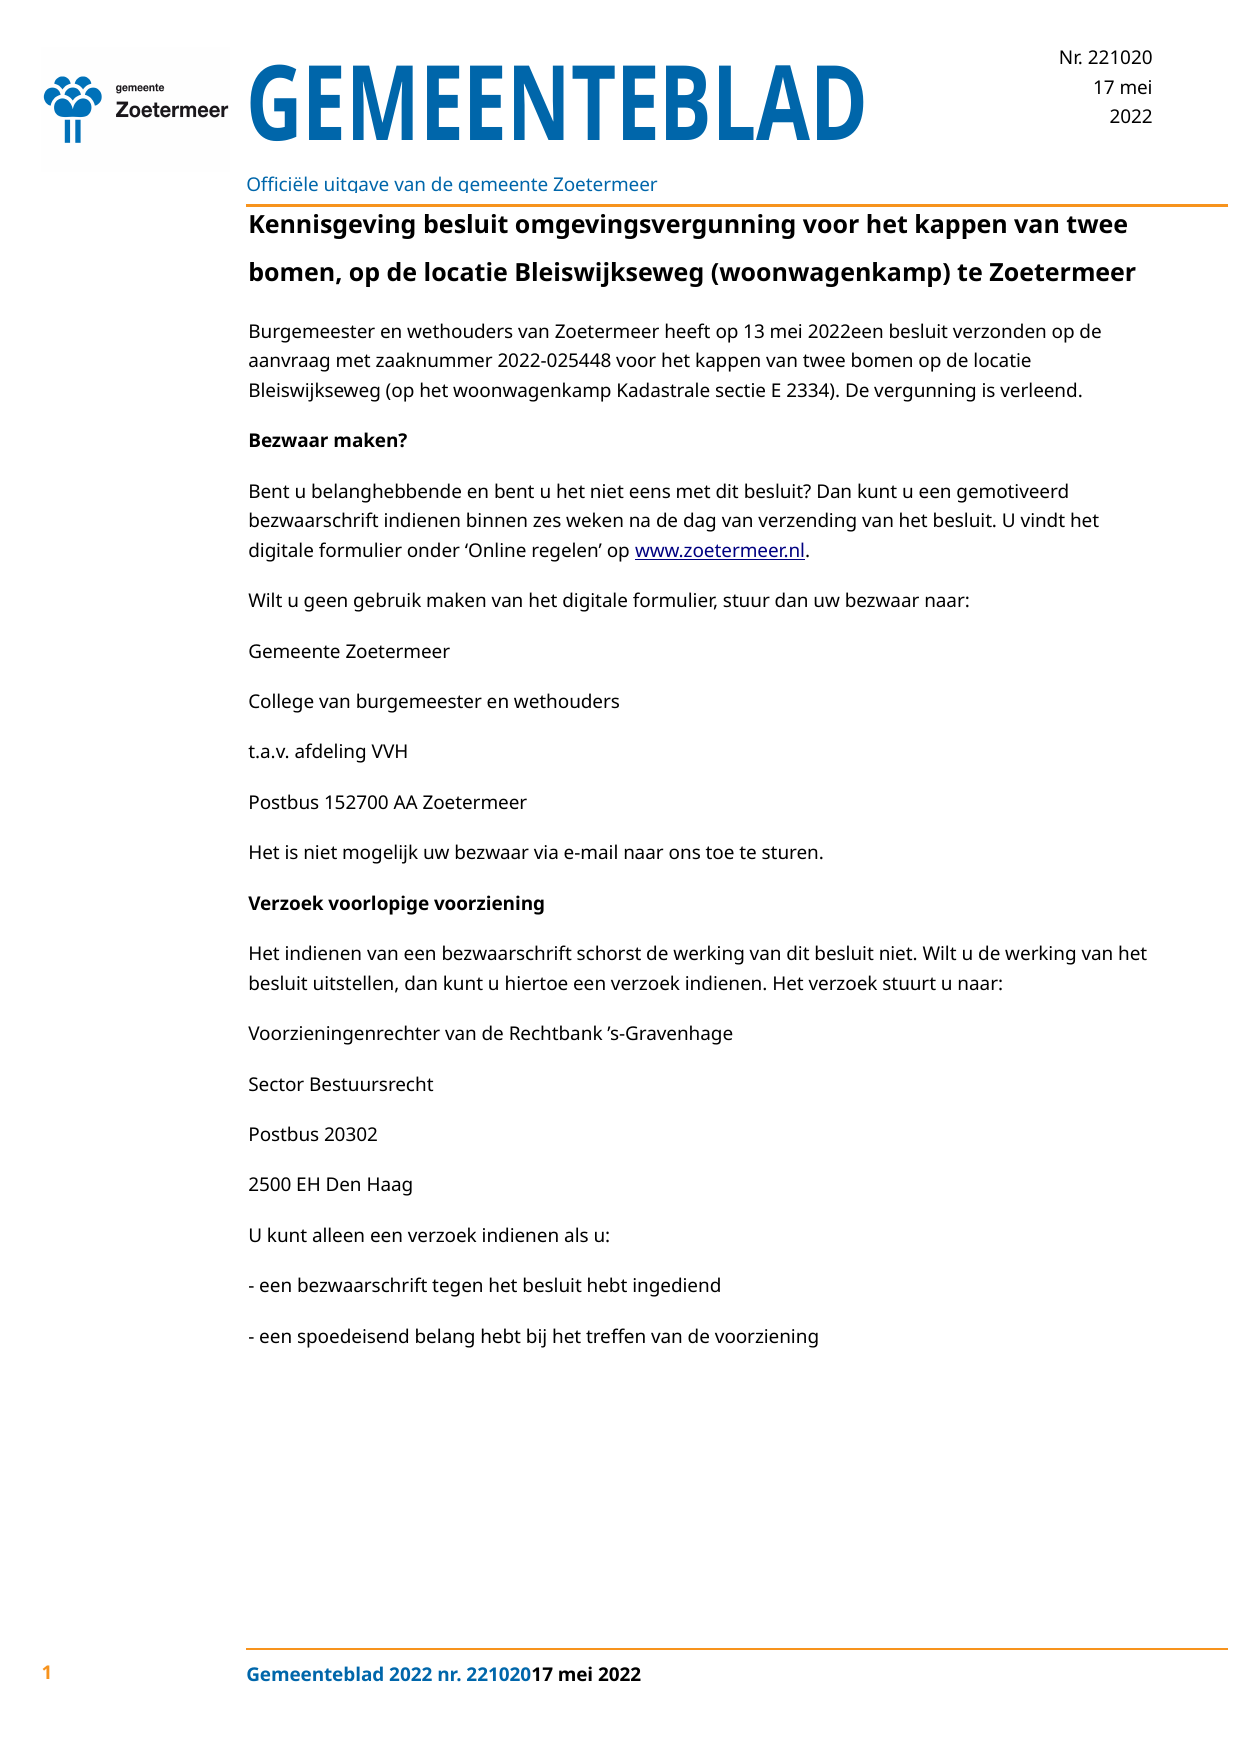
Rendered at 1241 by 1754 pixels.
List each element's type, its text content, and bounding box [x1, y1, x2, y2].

text - een bezwaarschrift tegen het besluit hebt ingediend [248, 1272, 1152, 1298]
text Het is niet mogelijk uw bezwaar via e-mail naar ons toe te sturen. [248, 839, 1152, 865]
text Gemeente Zoetermeer [248, 638, 1152, 664]
text U kunt alleen een verzoek indienen als u: [248, 1222, 1152, 1248]
text Postbus 20302 [248, 1121, 1152, 1147]
text Wilt u geen gebruik maken van het digitale formulier, stuur dan uw bezwaar naar: [248, 587, 1152, 613]
text Burgemeester en wethouders van Zoetermeer heeft op 13 mei 2022een besluit verzonden op de aanvraag met zaaknummer 2022-025448 voor het kappen van twee bomen op de locatie Bleiswijkseweg (op het woonwagenkamp Kadastrale sectie E 2334). De vergunning is verleend. [248, 318, 1152, 403]
text Voorzieningenrechter van de Rechtbank ’s-Gravenhage [248, 1020, 1152, 1046]
picture [41, 47, 231, 172]
text College van burgemeester en wethouders [248, 688, 1152, 714]
text t.a.v. afdeling VVH [248, 739, 1152, 764]
text 2500 EH Den Haag [248, 1172, 1152, 1197]
text Sector Bestuursrecht [248, 1071, 1152, 1097]
text Postbus 152700 AA Zoetermeer [248, 789, 1152, 815]
text Kennisgeving besluit omgevingsvergunning voor het kappen van twee bomen, op de locatie Bleiswijkseweg (woonwagenkamp) te Zoetermeer [248, 207, 1152, 288]
text Bent u belanghebbende en bent u het niet eens met dit besluit? Dan kunt u een gemotiveerd bezwaarschrift indienen binnen zes weken na de dag van verzending van het besluit. U vindt het digitale formulier onder ‘Online regelen’ op www.zoetermeer.nl. [248, 478, 1152, 563]
text Het indienen van een bezwaarschrift schorst de werking van dit besluit niet. Wilt u de werking van het besluit uitstellen, dan kunt u hiertoe een verzoek indienen. Het verzoek stuurt u naar: [248, 940, 1152, 996]
text Bezwaar maken? [248, 427, 1152, 453]
text - een spoedeisend belang hebt bij het treffen van de voorziening [248, 1323, 1152, 1349]
text Verzoek voorlopige voorziening [248, 890, 1152, 916]
